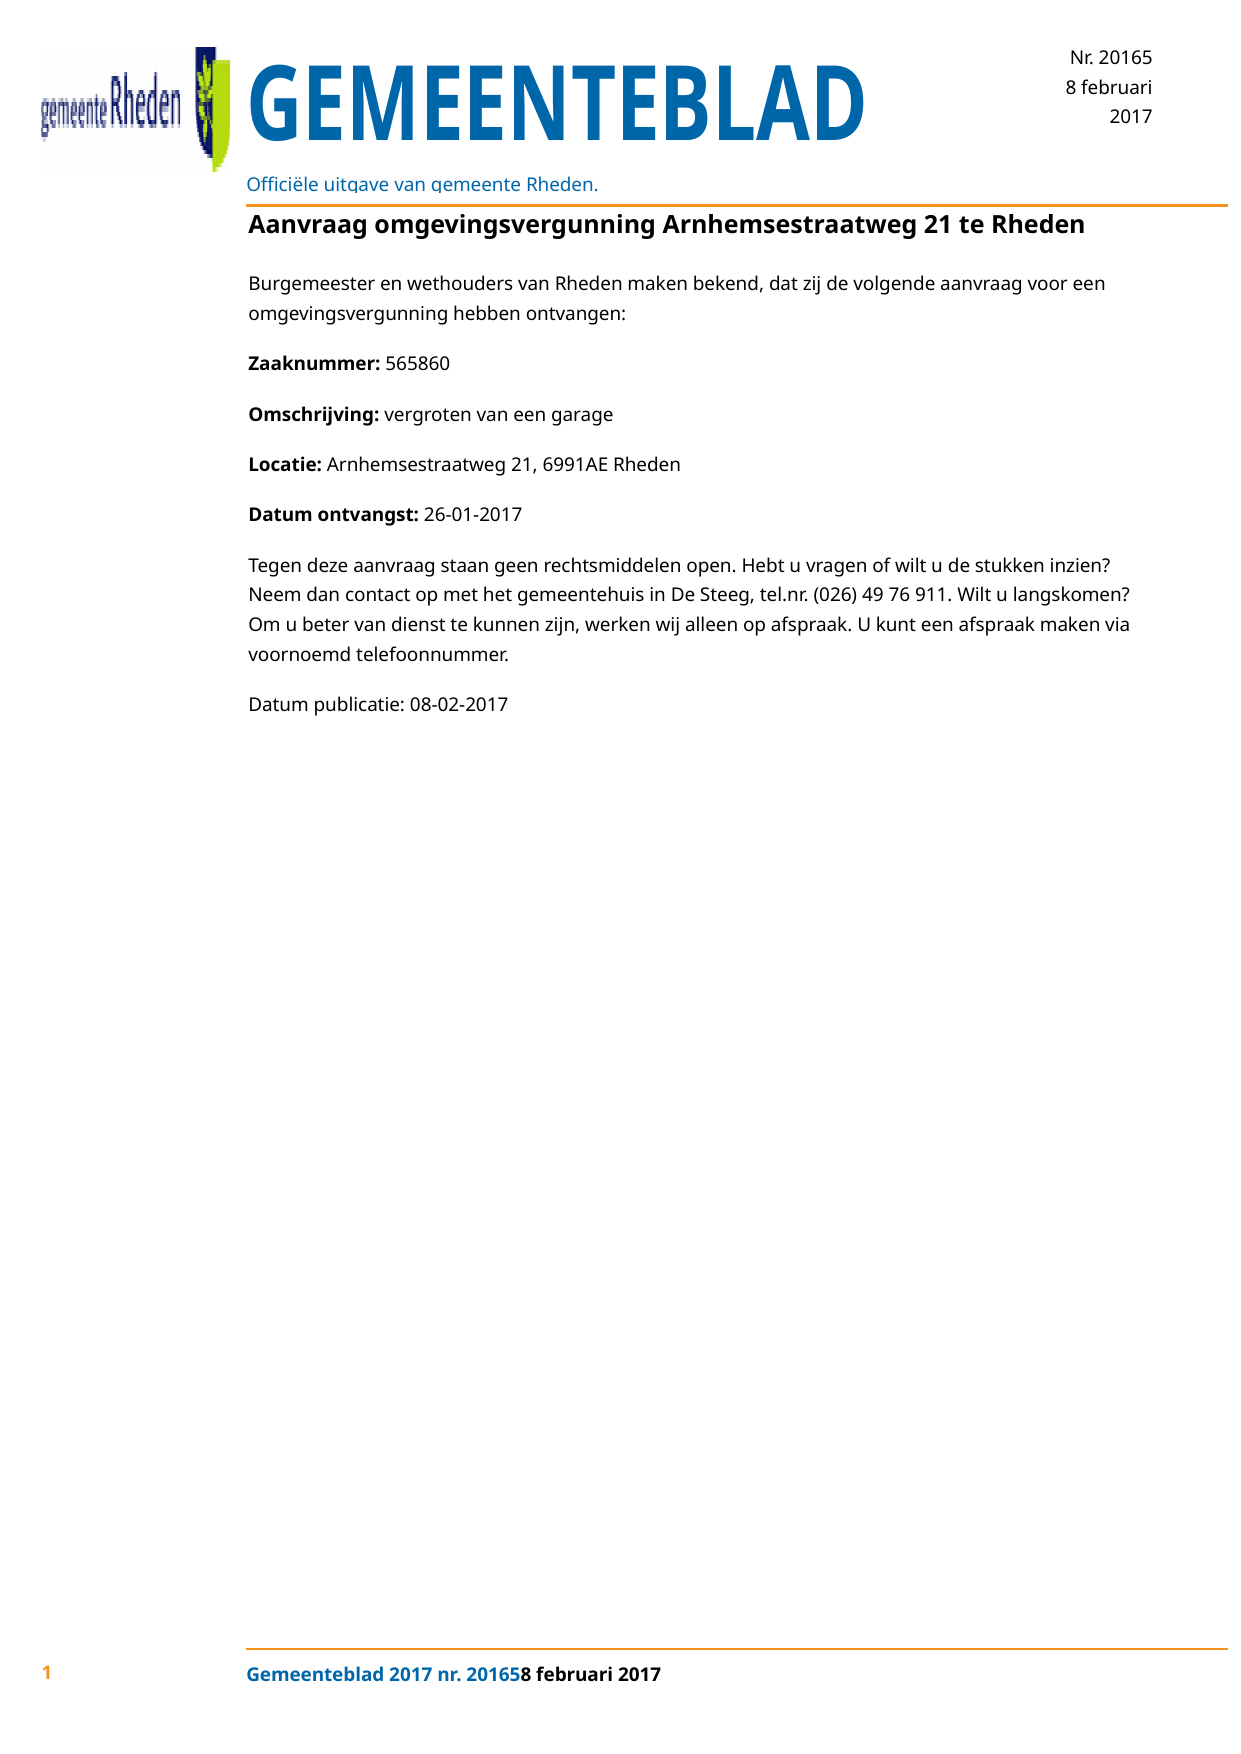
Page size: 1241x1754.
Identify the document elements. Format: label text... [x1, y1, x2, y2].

text Tegen deze aanvraag staan geen rechtsmiddelen open. Hebt u vragen of wilt u de stukken inzien? Neem dan contact op met het gemeentehuis in De Steeg, tel.nr. (026) 49 76 911. Wilt u langskomen? Om u beter van dienst te kunnen zijn, werken wij alleen op afspraak. U kunt een afspraak maken via voornoemd telefoonnummer. [248, 552, 1152, 666]
text Locatie: Arnhemsestraatweg 21, 6991AE Rheden [248, 451, 1152, 477]
text Zaaknummer: 565860 [248, 350, 1152, 376]
picture [41, 47, 231, 172]
text Aanvraag omgevingsvergunning Arnhemsestraatweg 21 te Rheden [248, 207, 1152, 241]
text Datum ontvangst: 26-01-2017 [248, 502, 1152, 527]
text Burgemeester en wethouders van Rheden maken bekend, dat zij de volgende aanvraag voor een omgevingsvergunning hebben ontvangen: [248, 270, 1152, 326]
text Omschrijving: vergroten van een garage [248, 401, 1152, 426]
text Datum publicatie: 08-02-2017 [248, 691, 1152, 717]
